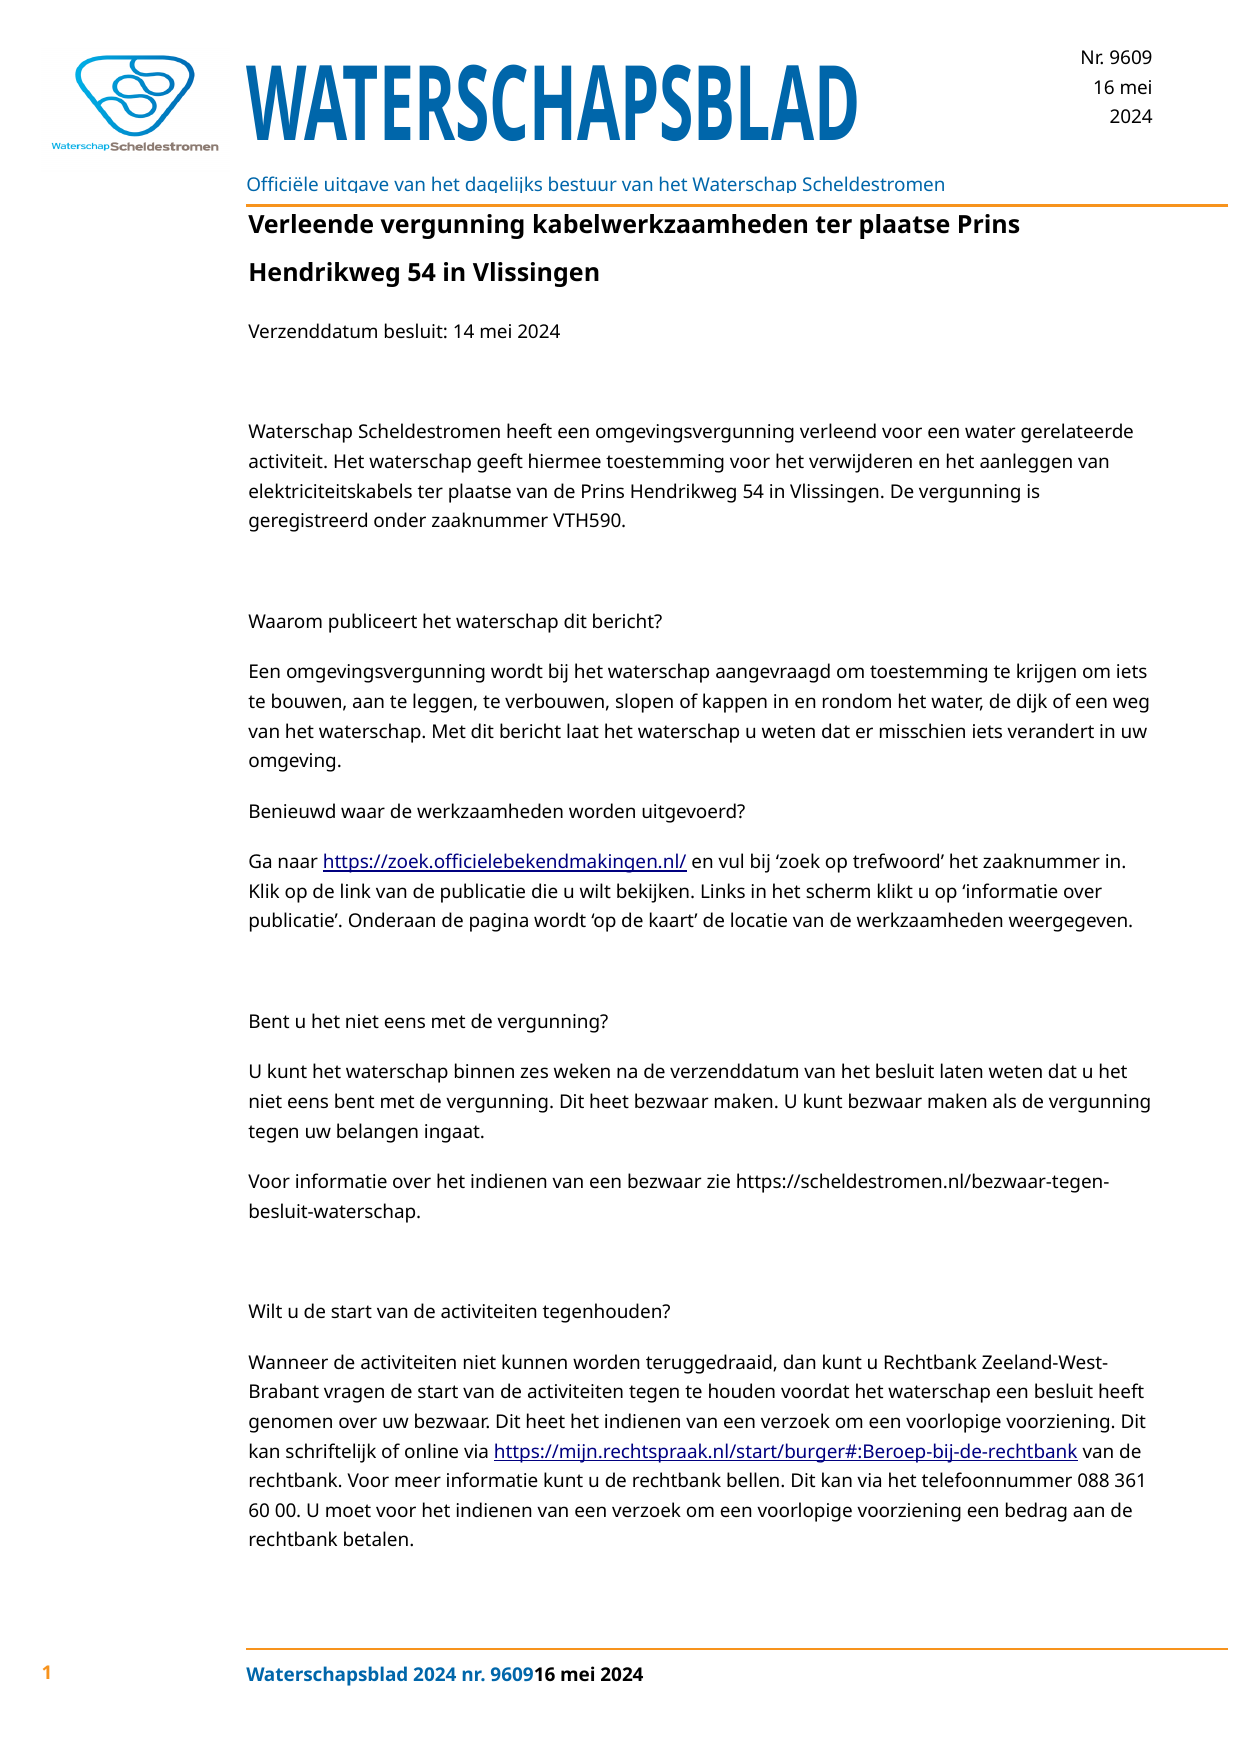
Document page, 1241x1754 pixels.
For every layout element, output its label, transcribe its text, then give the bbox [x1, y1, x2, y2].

text Een omgevingsvergunning wordt bij het waterschap aangevraagd om toestemming te krijgen om iets te bouwen, aan te leggen, te verbouwen, slopen of kappen in en rondom het water, de dijk of een weg van het waterschap. Met dit bericht laat het waterschap u weten dat er misschien iets verandert in uw omgeving. [248, 659, 1152, 773]
text Verleende vergunning kabelwerkzaamheden ter plaatse Prins Hendrikweg 54 in Vlissingen [248, 207, 1152, 288]
text Verzenddatum besluit: 14 mei 2024 [248, 318, 1152, 344]
text Voor informatie over het indienen van een bezwaar zie https://scheldestromen.nl/bezwaar-tegen-besluit-waterschap. [248, 1168, 1152, 1224]
text U kunt het waterschap binnen zes weken na de verzenddatum van het besluit laten weten dat u het niet eens bent met de vergunning. Dit heet bezwaar maken. U kunt bezwaar maken als de vergunning tegen uw belangen ingaat. [248, 1059, 1152, 1144]
text Wanneer de activiteiten niet kunnen worden teruggedraaid, dan kunt u Rechtbank Zeeland-West-Brabant vragen de start van de activiteiten tegen te houden voordat het waterschap een besluit heeft genomen over uw bezwaar. Dit heet het indienen van een verzoek om een voorlopige voorziening. Dit kan schriftelijk of online via https://mijn.rechtspraak.nl/start/burger#:Beroep-bij-de-rechtbank van de rechtbank. Voor meer informatie kunt u de rechtbank bellen. Dit kan via het telefoonnummer 088 361 60 00. U moet voor het indienen van een verzoek om een voorlopige voorziening een bedrag aan de rechtbank betalen. [248, 1349, 1152, 1552]
text Ga naar https://zoek.officielebekendmakingen.nl/ en vul bij ‘zoek op trefwoord’ het zaaknummer in. Klik op de link van de publicatie die u wilt bekijken. Links in het scherm klikt u op ‘informatie over publicatie’. Onderaan de pagina wordt ‘op de kaart’ de locatie van de werkzaamheden weergegeven. [248, 848, 1152, 933]
text Benieuwd waar de werkzaamheden worden uitgevoerd? [248, 798, 1152, 824]
picture [41, 47, 231, 172]
text Bent u het niet eens met de vergunning? [248, 1008, 1152, 1034]
text Waterschap Scheldestromen heeft een omgevingsvergunning verleend voor een water gerelateerde activiteit. Het waterschap geeft hiermee toestemming voor het verwijderen en het aanleggen van elektriciteitskabels ter plaatse van de Prins Hendrikweg 54 in Vlissingen. De vergunning is geregistreerd onder zaaknummer VTH590. [248, 419, 1152, 533]
text Waarom publiceert het waterschap dit bericht? [248, 608, 1152, 634]
text Wilt u de start van de activiteiten tegenhouden? [248, 1299, 1152, 1324]
